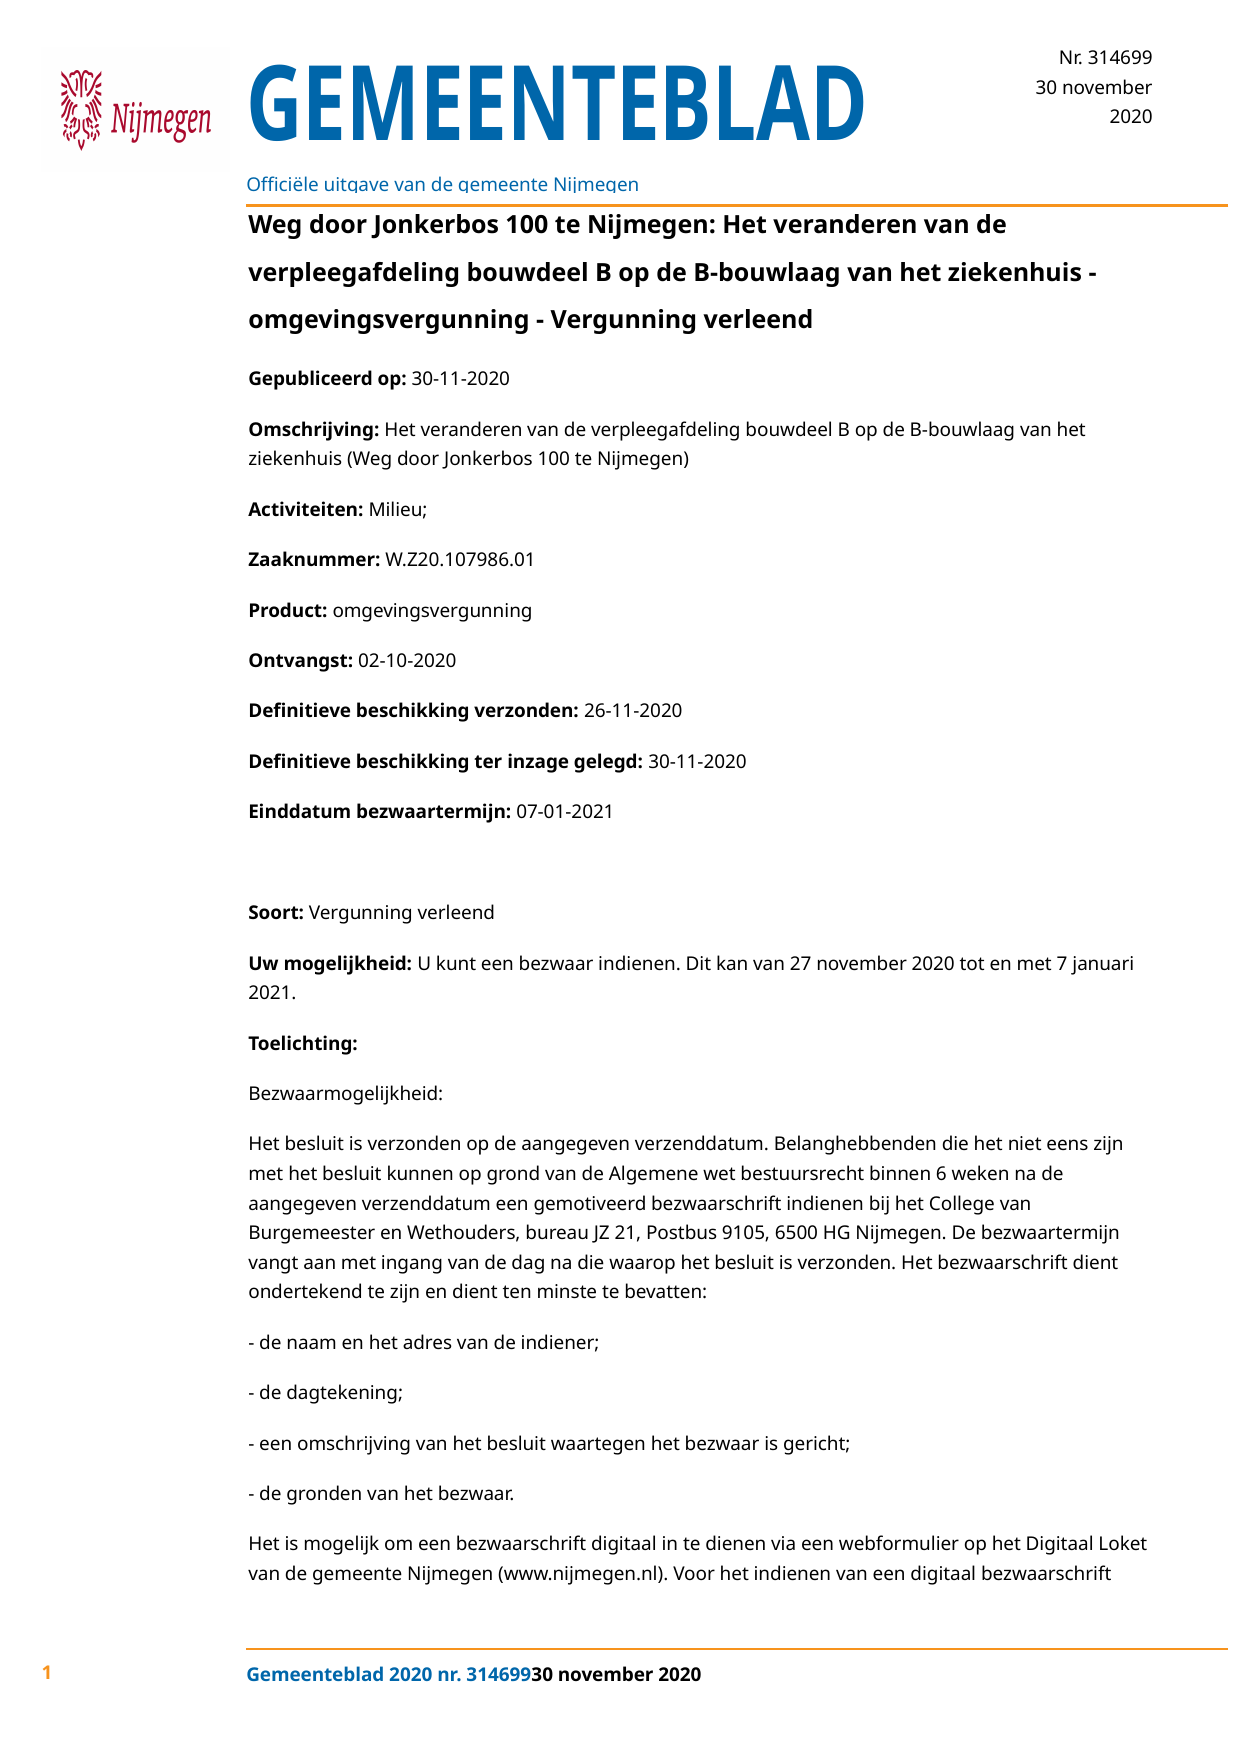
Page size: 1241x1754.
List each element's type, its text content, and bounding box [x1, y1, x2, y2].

text Definitieve beschikking verzonden: 26-11-2020 [248, 698, 1152, 723]
text Het is mogelijk om een bezwaarschrift digitaal in te dienen via een webformulier op het Digitaal Loket van de gemeente Nijmegen (www.nijmegen.nl). Voor het indienen van een digitaal bezwaarschrift [248, 1531, 1152, 1586]
text Bezwaarmogelijkheid: [248, 1080, 1152, 1106]
text Weg door Jonkerbos 100 te Nijmegen: Het veranderen van de verpleegafdeling bouwdeel B op de B-bouwlaag van het ziekenhuis - omgevingsvergunning - Vergunning verleend [248, 207, 1152, 336]
text Einddatum bezwaartermijn: 07-01-2021 [248, 798, 1152, 824]
text Ontvangst: 02-10-2020 [248, 647, 1152, 673]
text Activiteiten: Milieu; [248, 496, 1152, 522]
text - de gronden van het bezwaar. [248, 1480, 1152, 1506]
text - de dagtekening; [248, 1379, 1152, 1405]
text Definitieve beschikking ter inzage gelegd: 30-11-2020 [248, 748, 1152, 774]
text Omschrijving: Het veranderen van de verpleegafdeling bouwdeel B op de B-bouwlaag van het ziekenhuis (Weg door Jonkerbos 100 te Nijmegen) [248, 416, 1152, 471]
text Uw mogelijkheid: U kunt een bezwaar indienen. Dit kan van 27 november 2020 tot en met 7 januari 2021. [248, 950, 1152, 1005]
text Zaaknummer: W.Z20.107986.01 [248, 546, 1152, 572]
picture [41, 47, 231, 172]
text Het besluit is verzonden op de aangegeven verzenddatum. Belanghebbenden die het niet eens zijn met het besluit kunnen op grond van de Algemene wet bestuursrecht binnen 6 weken na de aangegeven verzenddatum een gemotiveerd bezwaarschrift indienen bij het College van Burgemeester en Wethouders, bureau JZ 21, Postbus 9105, 6500 HG Nijmegen. De bezwaartermijn vangt aan met ingang van de dag na die waarop het besluit is verzonden. Het bezwaarschrift dient ondertekend te zijn en dient ten minste te bevatten: [248, 1131, 1152, 1304]
text - de naam en het adres van de indiener; [248, 1329, 1152, 1354]
text Toelichting: [248, 1030, 1152, 1055]
text - een omschrijving van het besluit waartegen het bezwaar is gericht; [248, 1430, 1152, 1455]
text Soort: Vergunning verleend [248, 899, 1152, 925]
text Product: omgevingsvergunning [248, 597, 1152, 622]
text Gepubliceerd op: 30-11-2020 [248, 366, 1152, 391]
